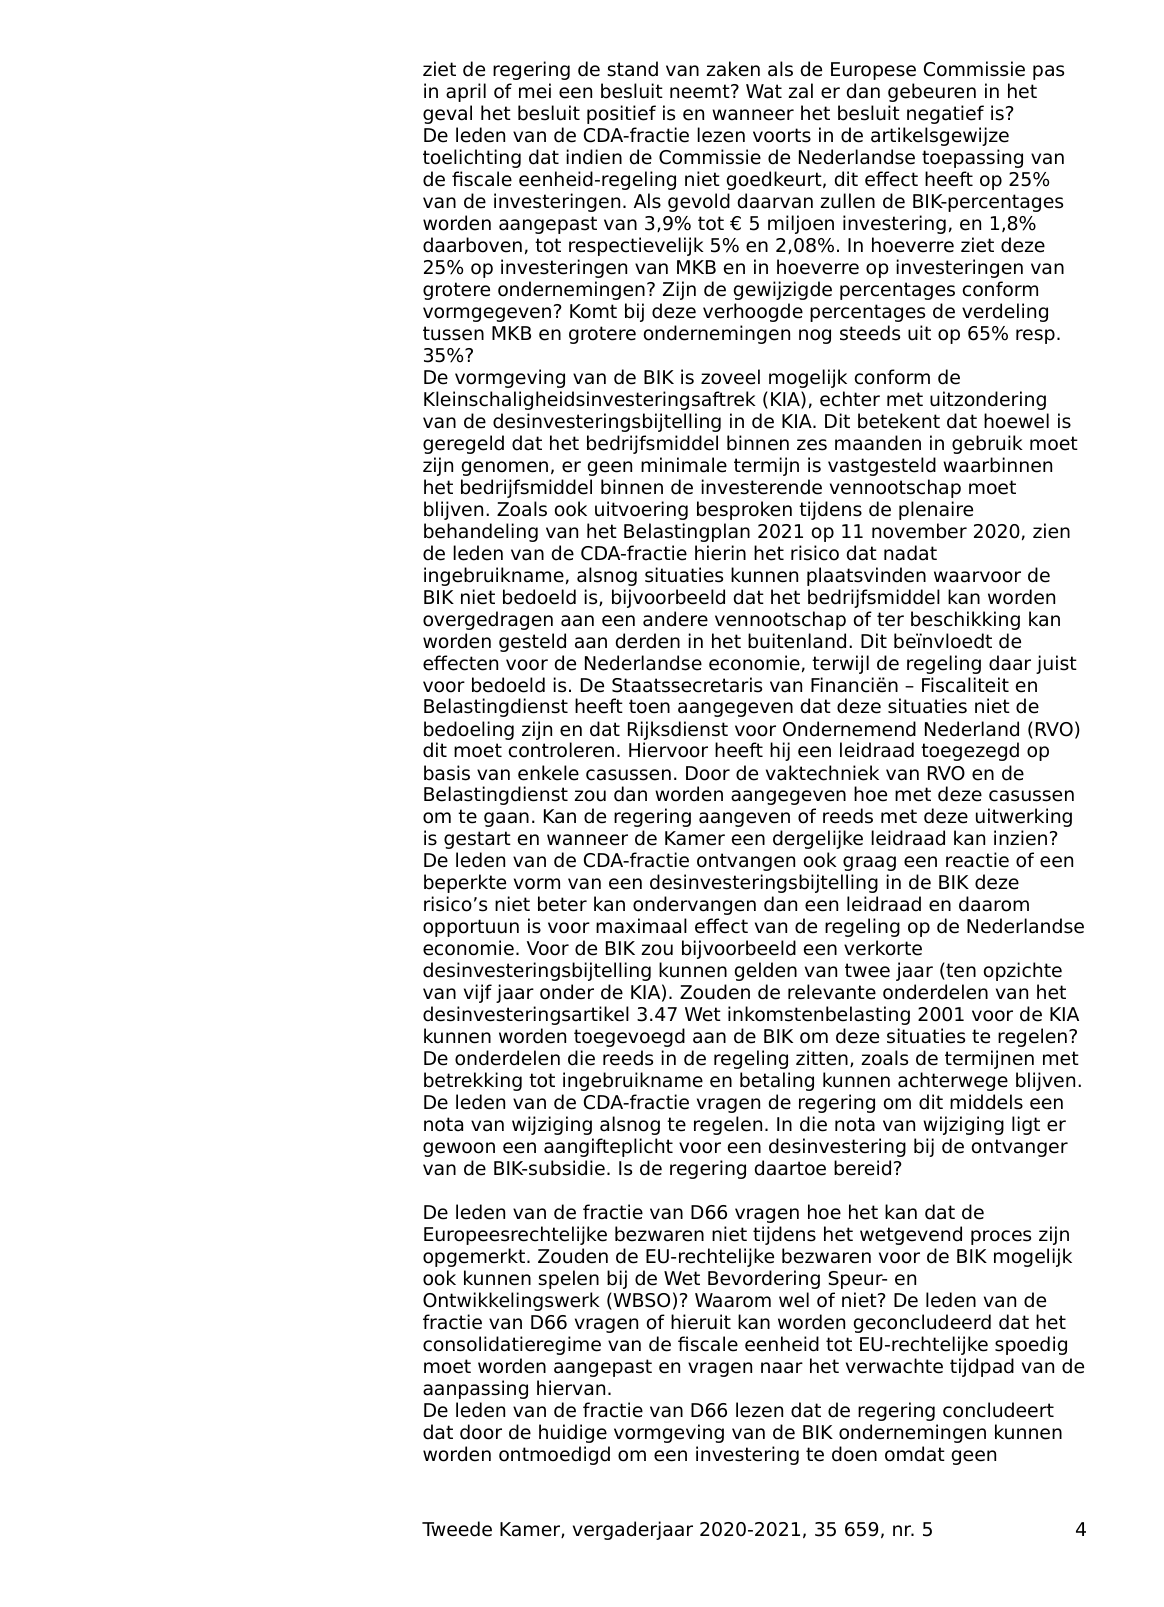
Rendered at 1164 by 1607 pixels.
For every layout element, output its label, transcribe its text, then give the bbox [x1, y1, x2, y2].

text De vormgeving van de BIK is zoveel mogelijk conform de Kleinschaligheidsinvesteringsaftrek (KIA), echter met uitzondering van de desinvesteringsbijtelling in de KIA. Dit betekent dat hoewel is geregeld dat het bedrijfsmiddel binnen zes maanden in gebruik moet zijn genomen, er geen minimale termijn is vastgesteld waarbinnen het bedrijfsmiddel binnen de investerende vennootschap moet blijven. Zoals ook uitvoering besproken tijdens de plenaire behandeling van het Belastingplan 2021 op 11 november 2020, zien de leden van de CDA-fractie hierin het risico dat nadat ingebruikname, alsnog situaties kunnen plaatsvinden waarvoor de BIK niet bedoeld is, bijvoorbeeld dat het bedrijfsmiddel kan worden overgedragen aan een andere vennootschap of ter beschikking kan worden gesteld aan derden in het buitenland. Dit beïnvloedt de effecten voor de Nederlandse economie, terwijl de regeling daar juist voor bedoeld is. De Staatssecretaris van Financiën – Fiscaliteit en Belastingdienst heeft toen aangegeven dat deze situaties niet de bedoeling zijn en dat Rijksdienst voor Ondernemend Nederland (RVO) dit moet controleren. Hiervoor heeft hij een leidraad toegezegd op basis van enkele casussen. Door de vaktechniek van RVO en de Belastingdienst zou dan worden aangegeven hoe met deze casussen om te gaan. Kan de regering aangeven of reeds met deze uitwerking is gestart en wanneer de Kamer een dergelijke leidraad kan inzien? De leden van de CDA-fractie ontvangen ook graag een reactie of een beperkte vorm van een desinvesteringsbijtelling in de BIK deze risico’s niet beter kan ondervangen dan een leidraad en daarom opportuun is voor maximaal effect van de regeling op de Nederlandse economie. Voor de BIK zou bijvoorbeeld een verkorte desinvesteringsbijtelling kunnen gelden van twee jaar (ten opzichte van vijf jaar onder de KIA). Zouden de relevante onderdelen van het desinvesteringsartikel 3.47 Wet inkomstenbelasting 2001 voor de KIA kunnen worden toegevoegd aan de BIK om deze situaties te regelen? De onderdelen die reeds in de regeling zitten, zoals de termijnen met betrekking tot ingebruikname en betaling kunnen achterwege blijven. [422, 367, 1087, 1092]
text De leden van de fractie van D66 lezen dat de regering concludeert dat door de huidige vormgeving van de BIK ondernemingen kunnen worden ontmoedigd om een investering te doen omdat geen [422, 1400, 1087, 1466]
text ziet de regering de stand van zaken als de Europese Commissie pas in april of mei een besluit neemt? Wat zal er dan gebeuren in het geval het besluit positief is en wanneer het besluit negatief is? [422, 59, 1087, 125]
text De leden van de fractie van D66 vragen hoe het kan dat de Europeesrechtelijke bezwaren niet tijdens het wetgevend proces zijn opgemerkt. Zouden de EU-rechtelijke bezwaren voor de BIK mogelijk ook kunnen spelen bij de Wet Bevordering Speur- en Ontwikkelingswerk (WBSO)? Waarom wel of niet? De leden van de fractie van D66 vragen of hieruit kan worden geconcludeerd dat het consolidatieregime van de fiscale eenheid tot EU-rechtelijke spoedig moet worden aangepast en vragen naar het verwachte tijdpad van de aanpassing hiervan. [422, 1202, 1087, 1400]
text De leden van de CDA-fractie vragen de regering om dit middels een nota van wijziging alsnog te regelen. In die nota van wijziging ligt er gewoon een aangifteplicht voor een desinvestering bij de ontvanger van de BIK-subsidie. Is de regering daartoe bereid? [422, 1092, 1087, 1180]
text De leden van de CDA-fractie lezen voorts in de artikelsgewijze toelichting dat indien de Commissie de Nederlandse toepassing van de fiscale eenheid-regeling niet goedkeurt, dit effect heeft op 25% van de investeringen. Als gevold daarvan zullen de BIK-percentages worden aangepast van 3,9% tot € 5 miljoen investering, en 1,8% daarboven, tot respectievelijk 5% en 2,08%. In hoeverre ziet deze 25% op investeringen van MKB en in hoeverre op investeringen van grotere ondernemingen? Zijn de gewijzigde percentages conform vormgegeven? Komt bij deze verhoogde percentages de verdeling tussen MKB en grotere ondernemingen nog steeds uit op 65% resp. 35%? [422, 125, 1087, 367]
